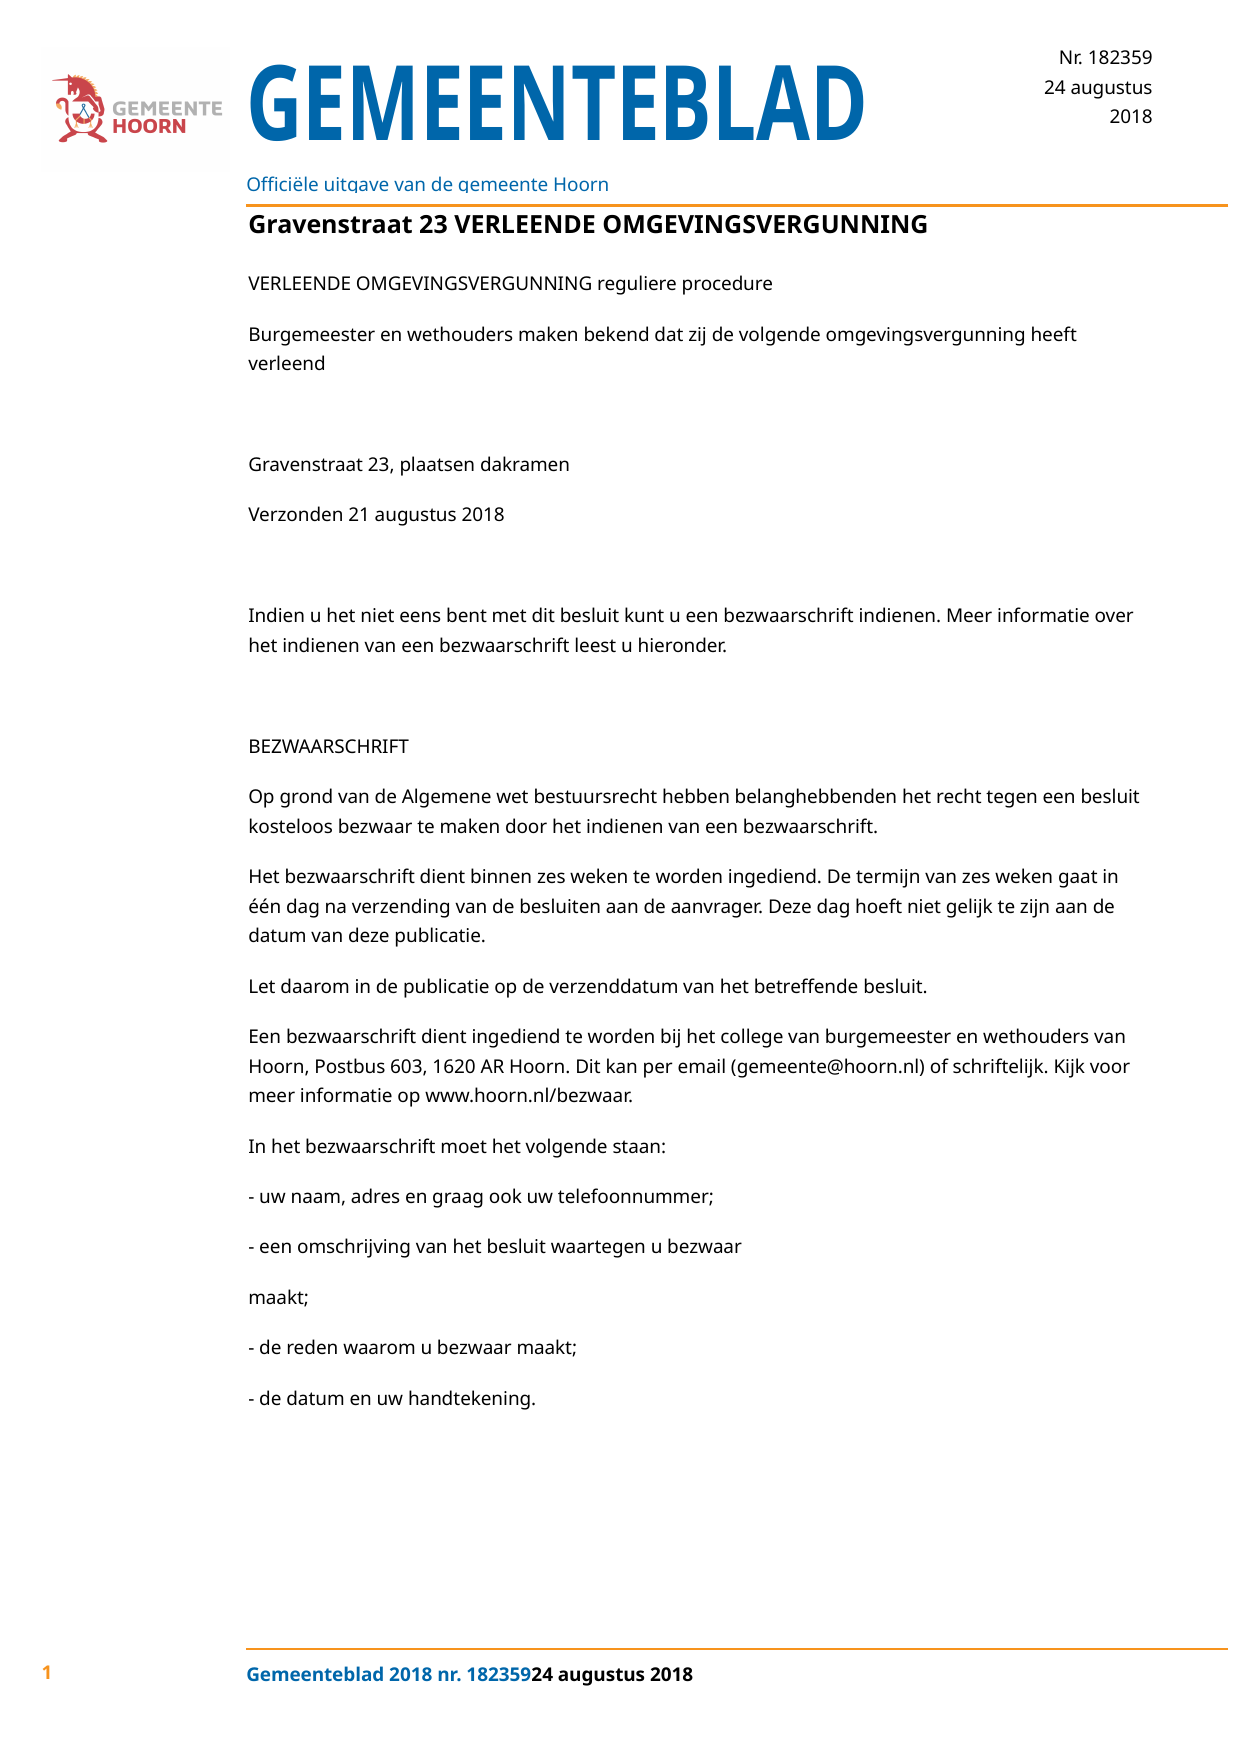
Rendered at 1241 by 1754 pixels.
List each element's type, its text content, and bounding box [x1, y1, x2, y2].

text - uw naam, adres en graag ook uw telefoonnummer; [248, 1183, 1152, 1209]
text Let daarom in de publicatie op de verzenddatum van het betreffende besluit. [248, 973, 1152, 998]
text Indien u het niet eens bent met dit besluit kunt u een bezwaarschrift indienen. Meer informatie over het indienen van een bezwaarschrift leest u hieronder. [248, 602, 1152, 658]
text VERLEENDE OMGEVINGSVERGUNNING reguliere procedure [248, 270, 1152, 296]
text In het bezwaarschrift moet het volgende staan: [248, 1133, 1152, 1158]
text - de reden waarom u bezwaar maakt; [248, 1334, 1152, 1360]
text Gravenstraat 23, plaatsen dakramen [248, 451, 1152, 477]
text - de datum en uw handtekening. [248, 1385, 1152, 1411]
text Burgemeester en wethouders maken bekend dat zij de volgende omgevingsvergunning heeft verleend [248, 321, 1152, 376]
text Verzonden 21 augustus 2018 [248, 502, 1152, 527]
picture [41, 47, 231, 172]
text - een omschrijving van het besluit waartegen u bezwaar [248, 1234, 1152, 1259]
text Een bezwaarschrift dient ingediend te worden bij het college van burgemeester en wethouders van Hoorn, Postbus 603, 1620 AR Hoorn. Dit kan per email (gemeente@hoorn.nl) of schriftelijk. Kijk voor meer informatie op www.hoorn.nl/bezwaar. [248, 1023, 1152, 1108]
text maakt; [248, 1284, 1152, 1310]
text Gravenstraat 23 VERLEENDE OMGEVINGSVERGUNNING [248, 207, 1152, 241]
text BEZWAARSCHRIFT [248, 733, 1152, 758]
text Op grond van de Algemene wet bestuursrecht hebben belanghebbenden het recht tegen een besluit kosteloos bezwaar te maken door het indienen van een bezwaarschrift. [248, 783, 1152, 838]
text Het bezwaarschrift dient binnen zes weken te worden ingediend. De termijn van zes weken gaat in één dag na verzending van de besluiten aan de aanvrager. Deze dag hoeft niet gelijk te zijn aan de datum van deze publicatie. [248, 863, 1152, 948]
